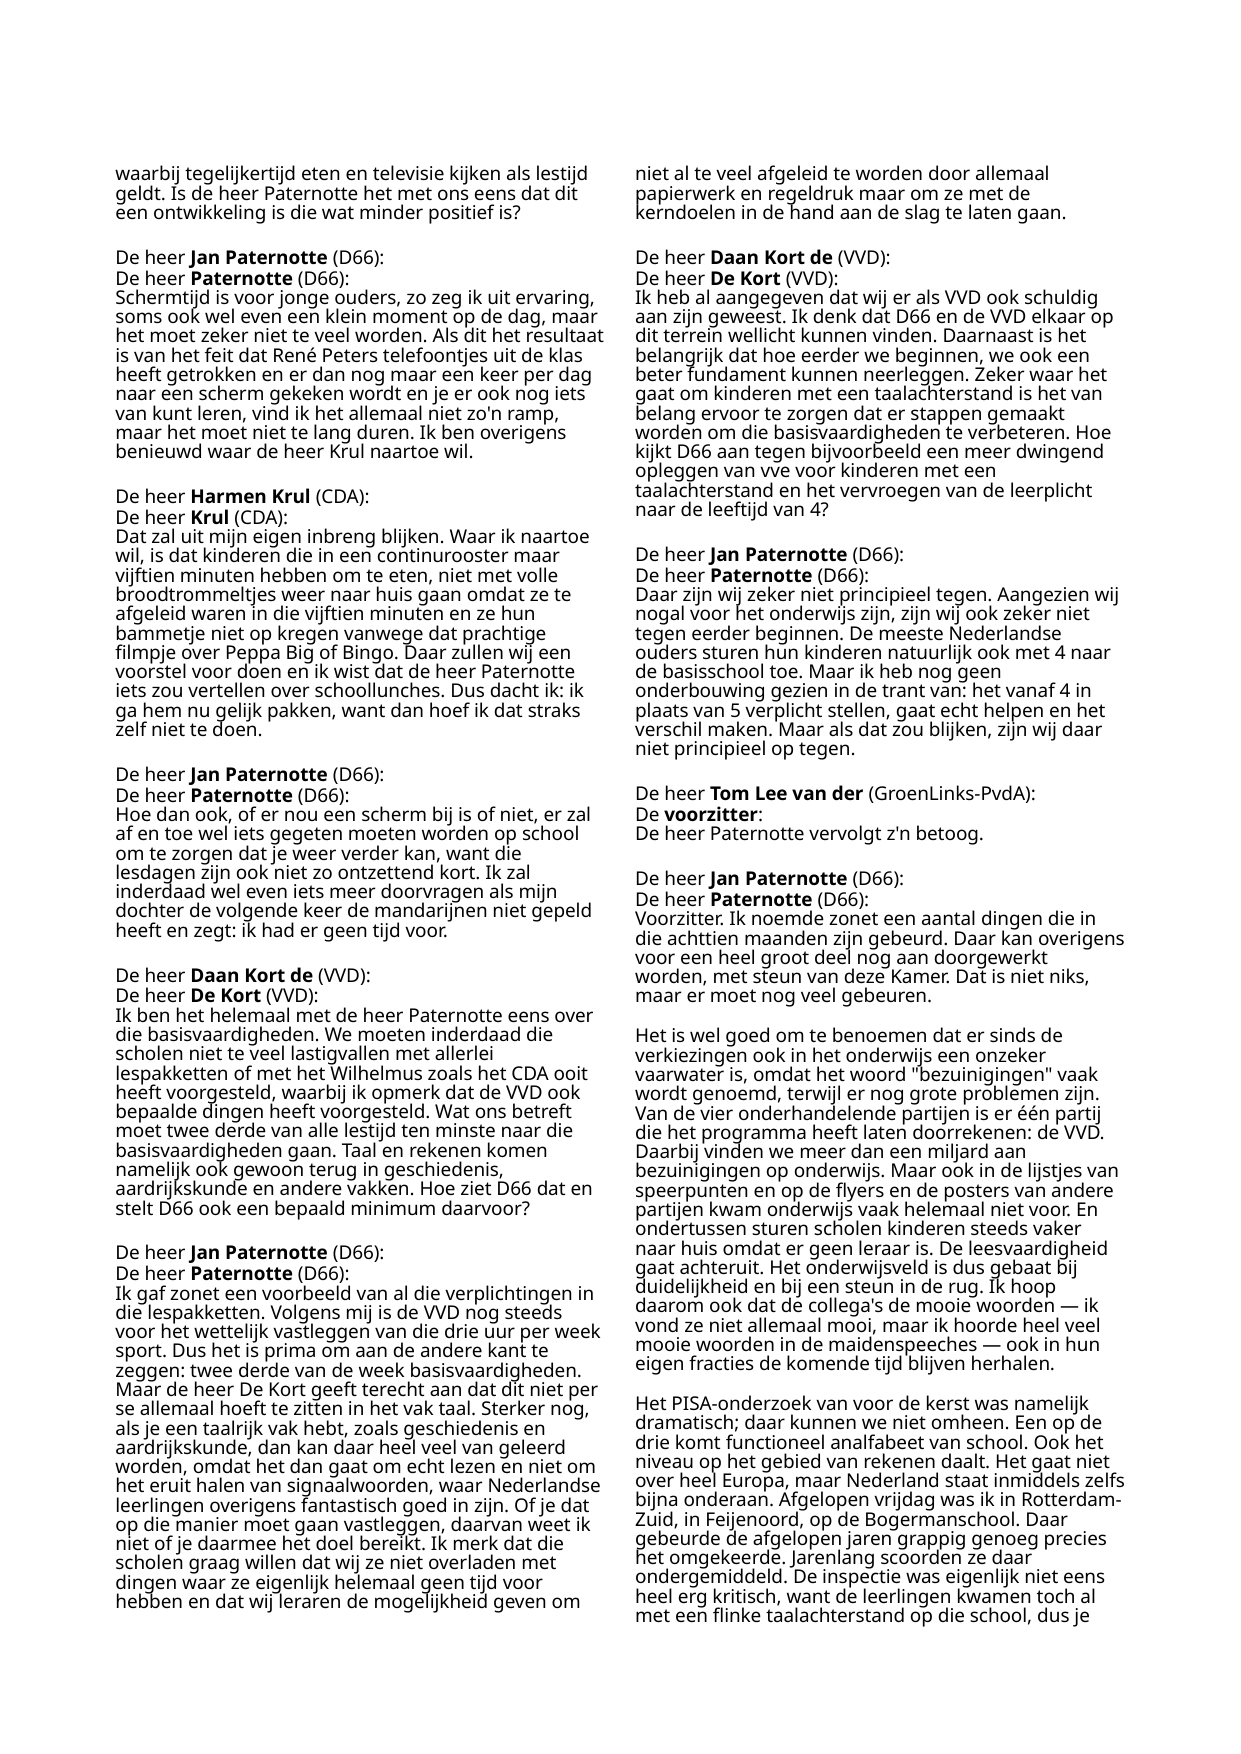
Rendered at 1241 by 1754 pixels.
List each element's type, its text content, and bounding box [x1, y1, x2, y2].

text Het PISA-onderzoek van voor de kerst was namelijk dramatisch; daar kunnen we niet omheen. Een op de drie komt functioneel analfabeet van school. Ook het niveau op het gebied van rekenen daalt. Het gaat niet over heel Europa, maar Nederland staat inmiddels zelfs bijna onderaan. Afgelopen vrijdag was ik in Rotterdam-Zuid, in Feijenoord, op de Bogermanschool. Daar gebeurde de afgelopen jaren grappig genoeg precies het omgekeerde. Jarenlang scoorden ze daar ondergemiddeld. De inspectie was eigenlijk niet eens heel erg kritisch, want de leerlingen kwamen toch al met een flinke taalachterstand op die school, dus je [635, 1395, 1125, 1626]
text De heer Paternotte (D66): [115, 1265, 605, 1284]
text niet al te veel afgeleid te worden door allemaal papierwerk en regeldruk maar om ze met de kerndoelen in de hand aan de slag te laten gaan. [635, 165, 1125, 223]
text De heer Paternotte (D66): [635, 891, 1125, 910]
text De heer Jan Paternotte (D66): [115, 244, 605, 270]
text De heer Daan Kort de (VVD): [635, 244, 1125, 270]
text De heer Jan Paternotte (D66): [635, 865, 1125, 891]
text Dat zal uit mijn eigen inbreng blijken. Waar ik naartoe wil, is dat kinderen die in een continurooster maar vijftien minuten hebben om te eten, niet met volle broodtrommeltjes weer naar huis gaan omdat ze te afgeleid waren in die vijftien minuten en ze hun bammetje niet op kregen vanwege dat prachtige filmpje over Peppa Big of Bingo. Daar zullen wij een voorstel voor doen en ik wist dat de heer Paternotte iets zou vertellen over schoollunches. Dus dacht ik: ik ga hem nu gelijk pakken, want dan hoef ik dat straks zelf niet te doen. [115, 528, 605, 740]
text De heer De Kort (VVD): [115, 987, 605, 1007]
text De heer Tom Lee van der (GroenLinks-PvdA): [635, 780, 1125, 806]
text De heer Daan Kort de (VVD): [115, 962, 605, 987]
text waarbij tegelijkertijd eten en televisie kijken als lestijd geldt. Is de heer Paternotte het met ons eens dat dit een ontwikkeling is die wat minder positief is? [115, 165, 605, 223]
text Ik heb al aangegeven dat wij er als VVD ook schuldig aan zijn geweest. Ik denk dat D66 en de VVD elkaar op dit terrein wellicht kunnen vinden. Daarnaast is het belangrijk dat hoe eerder we beginnen, we ook een beter fundament kunnen neerleggen. Zeker waar het gaat om kinderen met een taalachterstand is het van belang ervoor te zorgen dat er stappen gemaakt worden om die basisvaardigheden te verbeteren. Hoe kijkt D66 aan tegen bijvoorbeeld een meer dwingend opleggen van vve voor kinderen met een taalachterstand en het vervroegen van de leerplicht naar de leeftijd van 4? [635, 289, 1125, 520]
text De heer Paternotte (D66): [115, 270, 605, 289]
text De heer Jan Paternotte (D66): [115, 761, 605, 787]
text De heer Paternotte (D66): [115, 787, 605, 806]
text Ik ben het helemaal met de heer Paternotte eens over die basisvaardigheden. We moeten inderdaad die scholen niet te veel lastigvallen met allerlei lespakketten of met het Wilhelmus zoals het CDA ooit heeft voorgesteld, waarbij ik opmerk dat de VVD ook bepaalde dingen heeft voorgesteld. Wat ons betreft moet twee derde van alle lestijd ten minste naar die basisvaardigheden gaan. Taal en rekenen komen namelijk ook gewoon terug in geschiedenis, aardrijkskunde en andere vakken. Hoe ziet D66 dat en stelt D66 ook een bepaald minimum daarvoor? [115, 1007, 605, 1219]
text Het is wel goed om te benoemen dat er sinds de verkiezingen ook in het onderwijs een onzeker vaarwater is, omdat het woord "bezuinigingen" vaak wordt genoemd, terwijl er nog grote problemen zijn. Van de vier onderhandelende partijen is er één partij die het programma heeft laten doorrekenen: de VVD. Daarbij vinden we meer dan een miljard aan bezuinigingen op onderwijs. Maar ook in de lijstjes van speerpunten en op de flyers en de posters van andere partijen kwam onderwijs vaak helemaal niet voor. En ondertussen sturen scholen kinderen steeds vaker naar huis omdat er geen leraar is. De leesvaardigheid gaat achteruit. Het onderwijsveld is dus gebaat bij duidelijkheid en bij een steun in de rug. Ik hoop daarom ook dat de collega's de mooie woorden — ik vond ze niet allemaal mooi, maar ik hoorde heel veel mooie woorden in de maidenspeeches — ook in hun eigen fracties de komende tijd blijven herhalen. [635, 1027, 1125, 1374]
text De voorzitter: [635, 806, 1125, 825]
text Voorzitter. Ik noemde zonet een aantal dingen die in die achttien maanden zijn gebeurd. Daar kan overigens voor een heel groot deel nog aan doorgewerkt worden, met steun van deze Kamer. Dat is niet niks, maar er moet nog veel gebeuren. [635, 910, 1125, 1007]
text Hoe dan ook, of er nou een scherm bij is of niet, er zal af en toe wel iets gegeten moeten worden op school om te zorgen dat je weer verder kan, want die lesdagen zijn ook niet zo ontzettend kort. Ik zal inderdaad wel even iets meer doorvragen als mijn dochter de volgende keer de mandarijnen niet gepeld heeft en zegt: ik had er geen tijd voor. [115, 806, 605, 941]
text De heer Paternotte (D66): [635, 567, 1125, 586]
text De heer Paternotte vervolgt z'n betoog. [635, 825, 1125, 844]
text Ik gaf zonet een voorbeeld van al die verplichtingen in die lespakketten. Volgens mij is de VVD nog steeds voor het wettelijk vastleggen van die drie uur per week sport. Dus het is prima om aan de andere kant te zeggen: twee derde van de week basisvaardigheden. Maar de heer De Kort geeft terecht aan dat dit niet per se allemaal hoeft te zitten in het vak taal. Sterker nog, als je een taalrijk vak hebt, zoals geschiedenis en aardrijkskunde, dan kan daar heel veel van geleerd worden, omdat het dan gaat om echt lezen en niet om het eruit halen van signaalwoorden, waar Nederlandse leerlingen overigens fantastisch goed in zijn. Of je dat op die manier moet gaan vastleggen, daarvan weet ik niet of je daarmee het doel bereikt. Ik merk dat die scholen graag willen dat wij ze niet overladen met dingen waar ze eigenlijk helemaal geen tijd voor hebben en dat wij leraren de mogelijkheid geven om [115, 1284, 605, 1612]
text De heer De Kort (VVD): [635, 270, 1125, 289]
text Schermtijd is voor jonge ouders, zo zeg ik uit ervaring, soms ook wel even een klein moment op de dag, maar het moet zeker niet te veel worden. Als dit het resultaat is van het feit dat René Peters telefoontjes uit de klas heeft getrokken en er dan nog maar een keer per dag naar een scherm gekeken wordt en je er ook nog iets van kunt leren, vind ik het allemaal niet zo'n ramp, maar het moet niet te lang duren. Ik ben overigens benieuwd waar de heer Krul naartoe wil. [115, 289, 605, 462]
text De heer Jan Paternotte (D66): [635, 541, 1125, 567]
text De heer Jan Paternotte (D66): [115, 1239, 605, 1265]
text Daar zijn wij zeker niet principieel tegen. Aangezien wij nogal voor het onderwijs zijn, zijn wij ook zeker niet tegen eerder beginnen. De meeste Nederlandse ouders sturen hun kinderen natuurlijk ook met 4 naar de basisschool toe. Maar ik heb nog geen onderbouwing gezien in de trant van: het vanaf 4 in plaats van 5 verplicht stellen, gaat echt helpen en het verschil maken. Maar als dat zou blijken, zijn wij daar niet principieel op tegen. [635, 586, 1125, 759]
text De heer Harmen Krul (CDA): [115, 483, 605, 509]
text De heer Krul (CDA): [115, 509, 605, 528]
